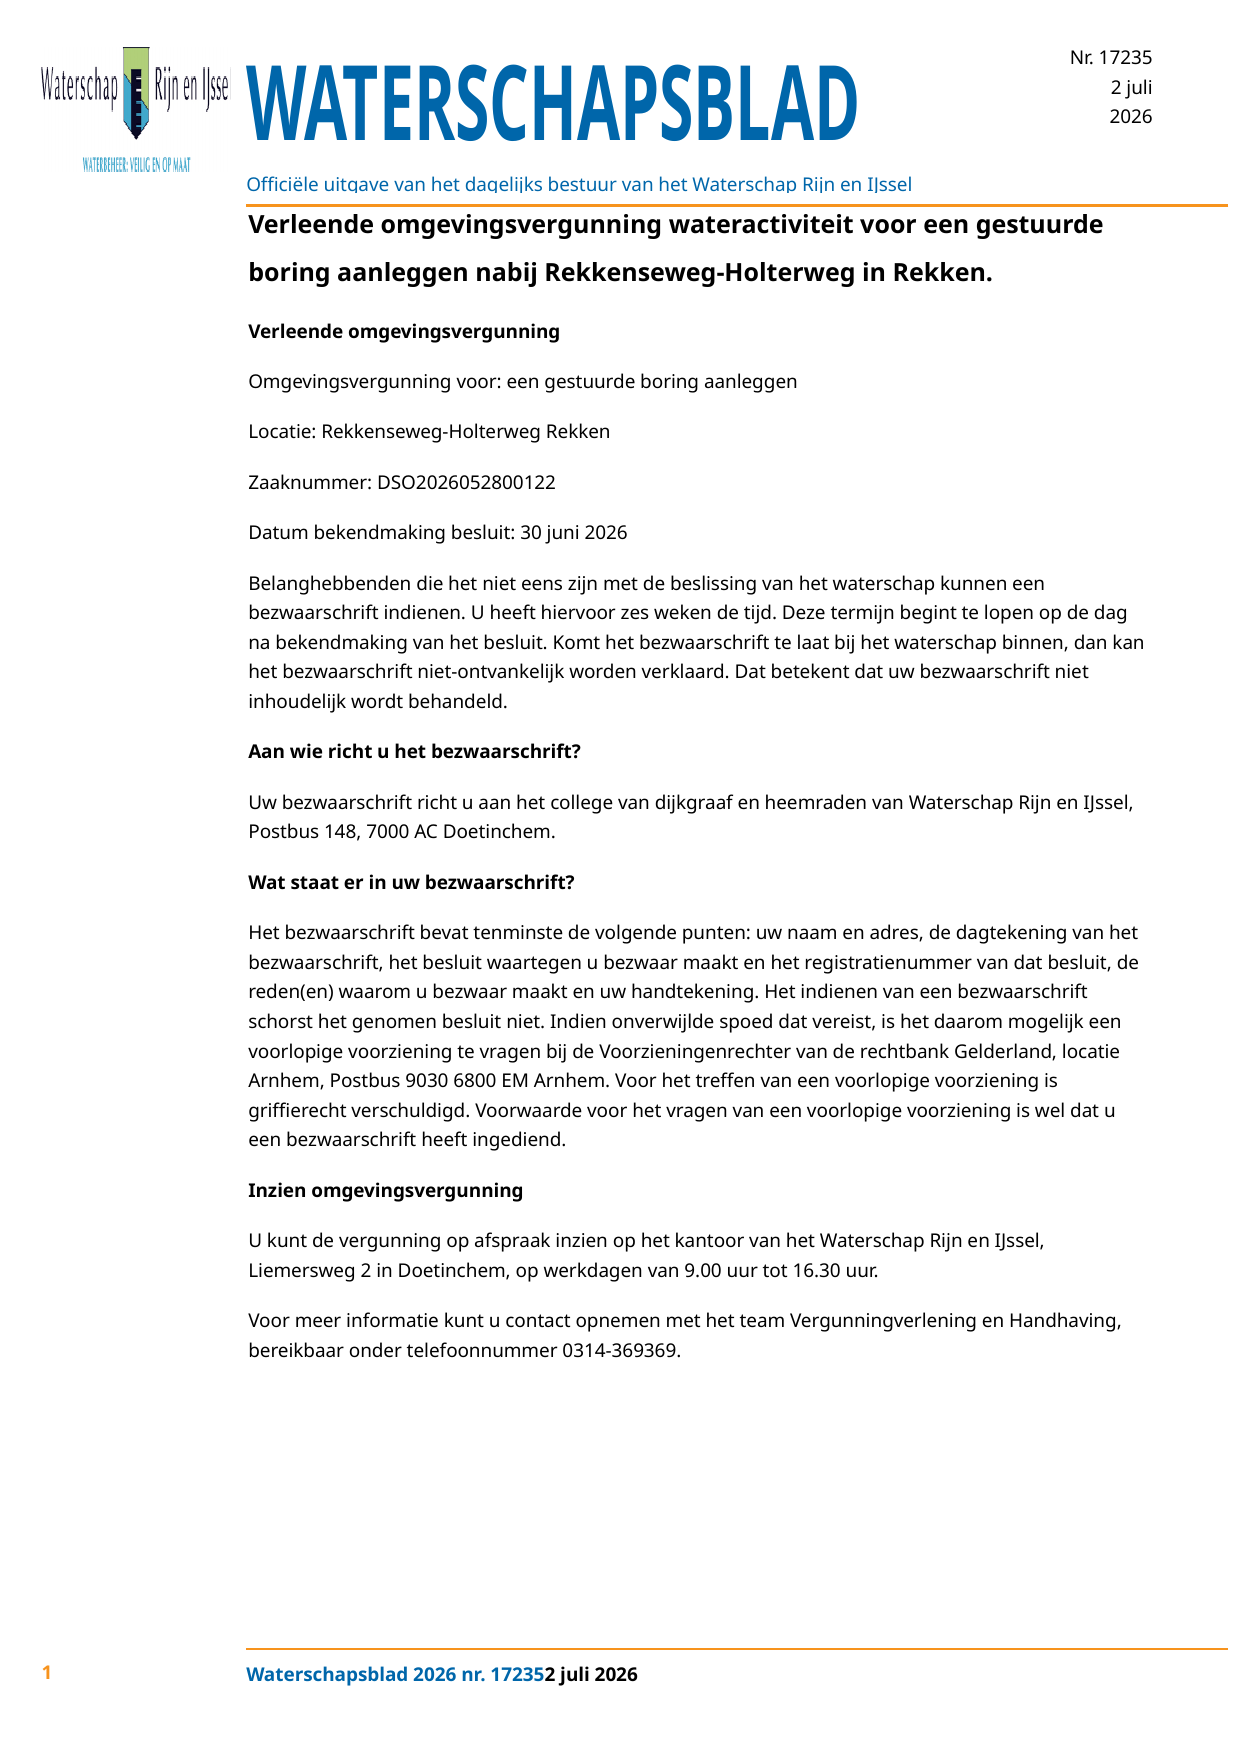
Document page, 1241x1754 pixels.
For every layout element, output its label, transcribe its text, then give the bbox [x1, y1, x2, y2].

text Datum bekendmaking besluit: 30 juni 2026 [248, 519, 1152, 545]
text Omgevingsvergunning voor: een gestuurde boring aanleggen [248, 368, 1152, 394]
text U kunt de vergunning op afspraak inzien op het kantoor van het Waterschap Rijn en IJssel, Liemersweg 2 in Doetinchem, op werkdagen van 9.00 uur tot 16.30 uur. [248, 1227, 1152, 1283]
text Wat staat er in uw bezwaarschrift? [248, 869, 1152, 895]
text Locatie: Rekkenseweg-Holterweg Rekken [248, 419, 1152, 444]
text Zaaknummer: DSO2026052800122 [248, 469, 1152, 495]
text Aan wie richt u het bezwaarschrift? [248, 739, 1152, 764]
text Verleende omgevingsvergunning wateractiviteit voor een gestuurde boring aanleggen nabij Rekkenseweg-Holterweg in Rekken. [248, 207, 1152, 288]
text Het bezwaarschrift bevat tenminste de volgende punten: uw naam en adres, de dagtekening van het bezwaarschrift, het besluit waartegen u bezwaar maakt en het registratienummer van dat besluit, de reden(en) waarom u bezwaar maakt en uw handtekening. Het indienen van een bezwaarschrift schorst het genomen besluit niet. Indien onverwijlde spoed dat vereist, is het daarom mogelijk een voorlopige voorziening te vragen bij de Voorzieningenrechter van de rechtbank Gelderland, locatie Arnhem, Postbus 9030 6800 EM Arnhem. Voor het treffen van een voorlopige voorziening is griffierecht verschuldigd. Voorwaarde voor het vragen van een voorlopige voorziening is wel dat u een bezwaarschrift heeft ingediend. [248, 919, 1152, 1152]
text Belanghebbenden die het niet eens zijn met de beslissing van het waterschap kunnen een bezwaarschrift indienen. U heeft hiervoor zes weken de tijd. Deze termijn begint te lopen op de dag na bekendmaking van het besluit. Komt het bezwaarschrift te laat bij het waterschap binnen, dan kan het bezwaarschrift niet-ontvankelijk worden verklaard. Dat betekent dat uw bezwaarschrift niet inhoudelijk wordt behandeld. [248, 570, 1152, 714]
text Uw bezwaarschrift richt u aan het college van dijkgraaf en heemraden van Waterschap Rijn en IJssel, Postbus 148, 7000 AC Doetinchem. [248, 789, 1152, 844]
text Voor meer informatie kunt u contact opnemen met het team Vergunningverlening en Handhaving, bereikbaar onder telefoonnummer 0314-369369. [248, 1307, 1152, 1363]
picture [41, 47, 231, 172]
text Inzien omgevingsvergunning [248, 1177, 1152, 1203]
text Verleende omgevingsvergunning [248, 318, 1152, 344]
